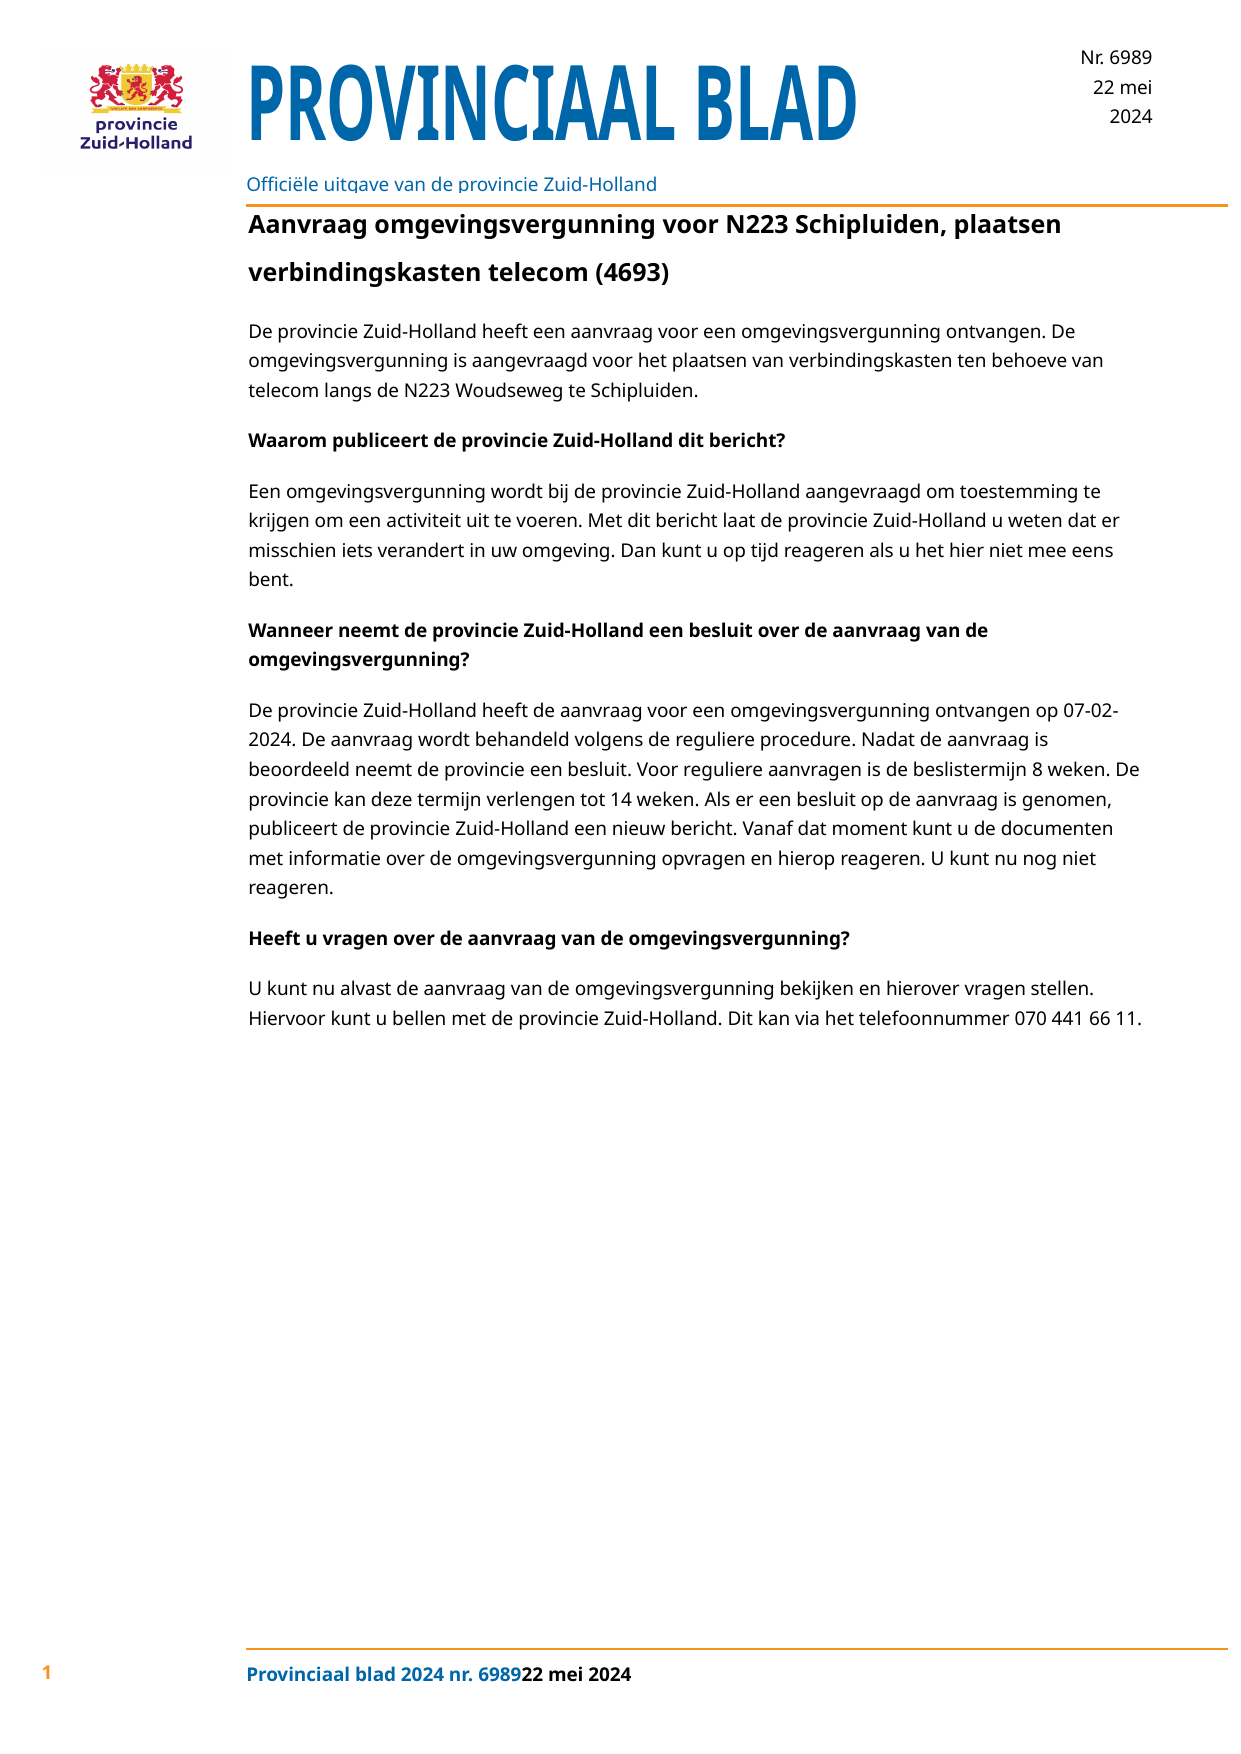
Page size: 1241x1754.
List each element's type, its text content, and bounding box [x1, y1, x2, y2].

text Heeft u vragen over de aanvraag van de omgevingsvergunning? [248, 925, 1152, 951]
text Een omgevingsvergunning wordt bij de provincie Zuid-Holland aangevraagd om toestemming te krijgen om een activiteit uit te voeren. Met dit bericht laat de provincie Zuid-Holland u weten dat er misschien iets verandert in uw omgeving. Dan kunt u op tijd reageren als u het hier niet mee eens bent. [248, 478, 1152, 592]
text Aanvraag omgevingsvergunning voor N223 Schipluiden, plaatsen verbindingskasten telecom (4693) [248, 207, 1152, 288]
text De provincie Zuid-Holland heeft de aanvraag voor een omgevingsvergunning ontvangen op 07-02-2024. De aanvraag wordt behandeld volgens de reguliere procedure. Nadat de aanvraag is beoordeeld neemt de provincie een besluit. Voor reguliere aanvragen is de beslistermijn 8 weken. De provincie kan deze termijn verlengen tot 14 weken. Als er een besluit op de aanvraag is genomen, publiceert de provincie Zuid-Holland een nieuw bericht. Vanaf dat moment kunt u de documenten met informatie over de omgevingsvergunning opvragen en hierop reageren. U kunt nu nog niet reageren. [248, 697, 1152, 900]
text U kunt nu alvast de aanvraag van de omgevingsvergunning bekijken en hierover vragen stellen. Hiervoor kunt u bellen met de provincie Zuid-Holland. Dit kan via het telefoonnummer 070 441 66 11. [248, 975, 1152, 1031]
picture [41, 47, 231, 172]
text Waarom publiceert de provincie Zuid-Holland dit bericht? [248, 427, 1152, 453]
text De provincie Zuid-Holland heeft een aanvraag voor een omgevingsvergunning ontvangen. De omgevingsvergunning is aangevraagd voor het plaatsen van verbindingskasten ten behoeve van telecom langs de N223 Woudseweg te Schipluiden. [248, 318, 1152, 403]
text Wanneer neemt de provincie Zuid-Holland een besluit over de aanvraag van de omgevingsvergunning? [248, 617, 1152, 672]
